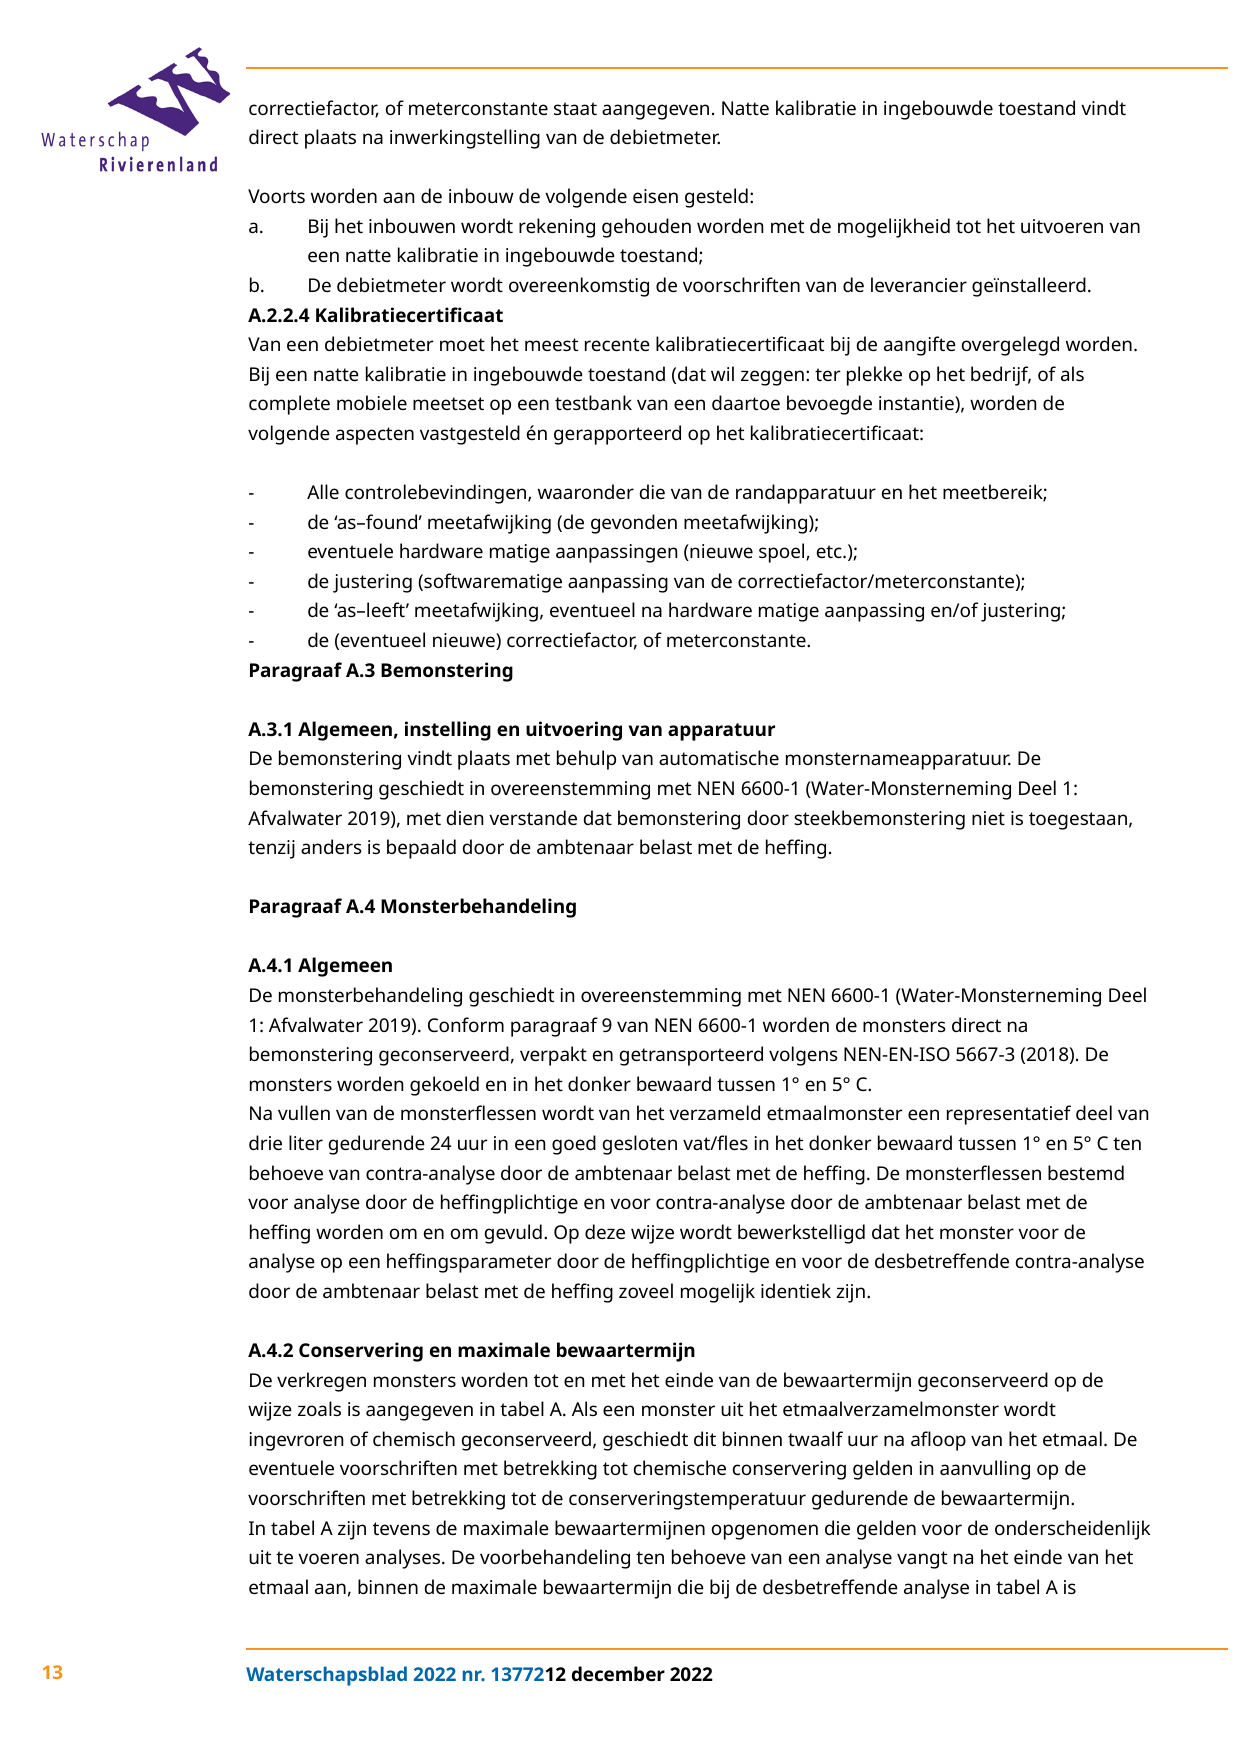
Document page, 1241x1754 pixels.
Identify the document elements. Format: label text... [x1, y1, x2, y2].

text De verkregen monsters worden tot en met het einde van de bewaartermijn geconserveerd op de wijze zoals is aangegeven in tabel A. Als een monster uit het etmaalverzamelmonster wordt ingevroren of chemisch geconserveerd, geschiedt dit binnen twaalf uur na afloop van het etmaal. De eventuele voorschriften met betrekking tot chemische conservering gelden in aanvulling op de voorschriften met betrekking tot de conserveringstemperatuur gedurende de bewaartermijn. [248, 1367, 1152, 1511]
text Paragraaf A.4 Monsterbehandeling [248, 893, 1152, 919]
text Na vullen van de monsterflessen wordt van het verzameld etmaalmonster een representatief deel van drie liter gedurende 24 uur in een goed gesloten vat/fles in het donker bewaard tussen 1° en 5° C ten behoeve van contra-analyse door de ambtenaar belast met de heffing. De monsterflessen bestemd voor analyse door de heffingplichtige en voor contra-analyse door de ambtenaar belast met de heffing worden om en om gevuld. Op deze wijze wordt bewerkstelligd dat het monster voor de analyse op een heffingsparameter door de heffingplichtige en voor de desbetreffende contra-analyse door de ambtenaar belast met de heffing zoveel mogelijk identiek zijn. [248, 1101, 1152, 1304]
text De monsterbehandeling geschiedt in overeenstemming met NEN 6600-1 (Water-Monsterneming Deel 1: Afvalwater 2019). Conform paragraaf 9 van NEN 6600-1 worden de monsters direct na bemonstering geconserveerd, verpakt en getransporteerd volgens NEN-EN-ISO 5667-3 (2018). De monsters worden gekoeld en in het donker bewaard tussen 1° en 5° C. [248, 982, 1152, 1097]
list de (eventueel nieuwe) correctiefactor, of meterconstante. [248, 627, 1152, 653]
list Alle controlebevindingen, waaronder die van de randapparatuur en het meetbereik; [248, 479, 1152, 505]
text A.3.1 Algemeen, instelling en uitvoering van apparatuur [248, 716, 1152, 742]
text In tabel A zijn tevens de maximale bewaartermijnen opgenomen die gelden voor de onderscheidenlijk uit te voeren analyses. De voorbehandeling ten behoeve van een analyse vangt na het einde van het etmaal aan, binnen de maximale bewaartermijn die bij de desbetreffende analyse in tabel A is [248, 1515, 1152, 1600]
text A.2.2.4 Kalibratiecertificaat [248, 302, 1152, 328]
text A.4.1 Algemeen [248, 953, 1152, 978]
list de justering (softwarematige aanpassing van de correctiefactor/meterconstante); [248, 568, 1152, 594]
text Van een debietmeter moet het meest recente kalibratiecertificaat bij de aangifte overgelegd worden. Bij een natte kalibratie in ingebouwde toestand (dat wil zeggen: ter plekke op het bedrijf, of als complete mobiele meetset op een testbank van een daartoe bevoegde instantie), worden de volgende aspecten vastgesteld én gerapporteerd op het kalibratiecertificaat: [248, 331, 1152, 446]
list De debietmeter wordt overeenkomstig de voorschriften van de leverancier geïnstalleerd. [248, 272, 1152, 298]
text Paragraaf A.3 Bemonstering [248, 657, 1152, 683]
list de ‘as–leeft’ meetafwijking, eventueel na hardware matige aanpassing en/of justering; [248, 598, 1152, 623]
text A.4.2 Conservering en maximale bewaartermijn [248, 1337, 1152, 1363]
text De bemonstering vindt plaats met behulp van automatische monsternameapparatuur. De bemonstering geschiedt in overeenstemming met NEN 6600-1 (Water-Monsterneming Deel 1: Afvalwater 2019), met dien verstande dat bemonstering door steekbemonstering niet is toegestaan, tenzij anders is bepaald door de ambtenaar belast met de heffing. [248, 746, 1152, 860]
list Bij het inbouwen wordt rekening gehouden worden met de mogelijkheid tot het uitvoeren van een natte kalibratie in ingebouwde toestand; [248, 213, 1152, 268]
list de ‘as–found’ meetafwijking (de gevonden meetafwijking); [248, 509, 1152, 535]
text Voorts worden aan de inbouw de volgende eisen gesteld: [248, 183, 1152, 209]
list eventuele hardware matige aanpassingen (nieuwe spoel, etc.); [248, 538, 1152, 564]
picture [41, 47, 231, 172]
text correctiefactor, of meterconstante staat aangegeven. Natte kalibratie in ingebouwde toestand vindt direct plaats na inwerkingstelling van de debietmeter. [248, 95, 1152, 150]
